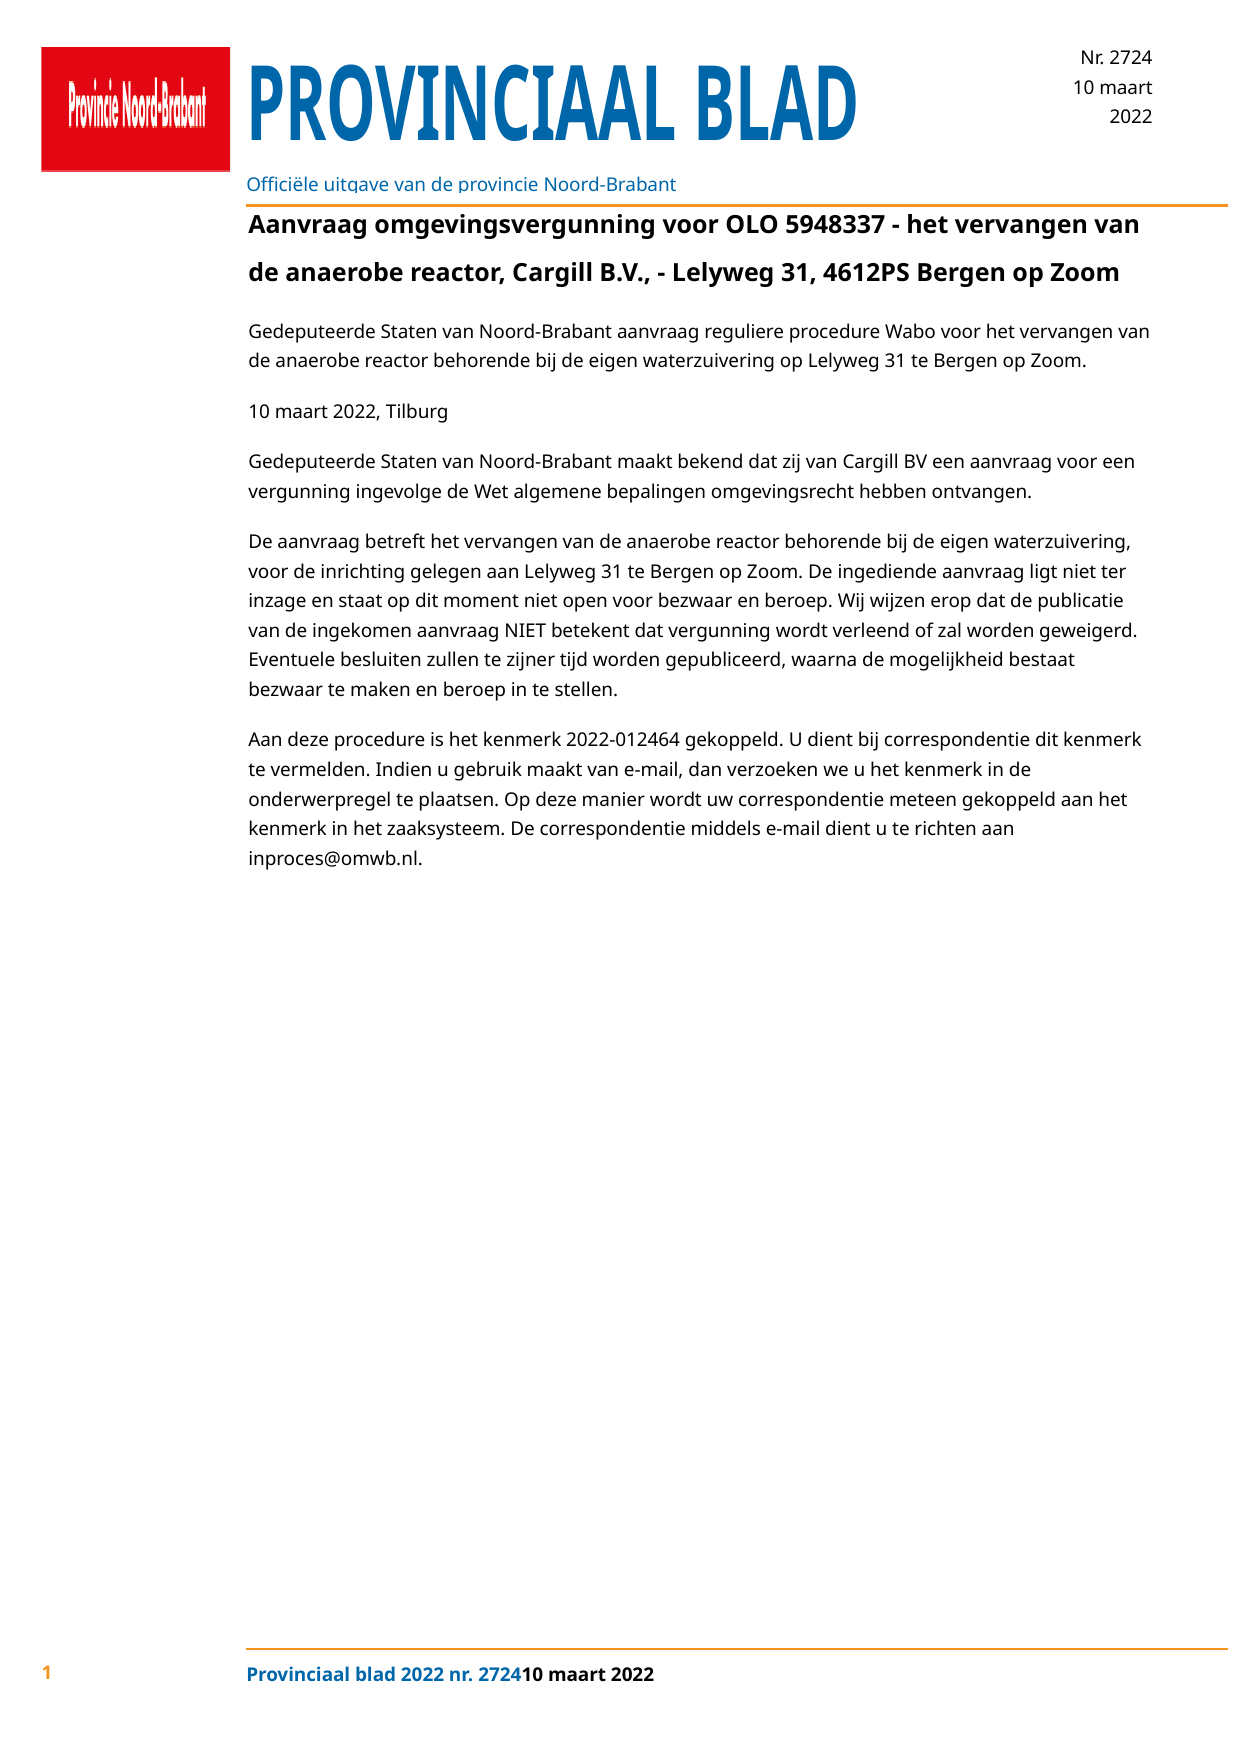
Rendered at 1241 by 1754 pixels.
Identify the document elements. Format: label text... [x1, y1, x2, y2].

text Gedeputeerde Staten van Noord-Brabant maakt bekend dat zij van Cargill BV een aanvraag voor een vergunning ingevolge de Wet algemene bepalingen omgevingsrecht hebben ontvangen. [248, 448, 1152, 504]
text Gedeputeerde Staten van Noord-Brabant aanvraag reguliere procedure Wabo voor het vervangen van de anaerobe reactor behorende bij de eigen waterzuivering op Lelyweg 31 te Bergen op Zoom. [248, 318, 1152, 373]
text Aanvraag omgevingsvergunning voor OLO 5948337 - het vervangen van de anaerobe reactor, Cargill B.V., - Lelyweg 31, 4612PS Bergen op Zoom [248, 207, 1152, 288]
text De aanvraag betreft het vervangen van de anaerobe reactor behorende bij de eigen waterzuivering, voor de inrichting gelegen aan Lelyweg 31 te Bergen op Zoom. De ingediende aanvraag ligt niet ter inzage en staat op dit moment niet open voor bezwaar en beroep. Wij wijzen erop dat de publicatie van de ingekomen aanvraag NIET betekent dat vergunning wordt verleend of zal worden geweigerd. Eventuele besluiten zullen te zijner tijd worden gepubliceerd, waarna de mogelijkheid bestaat bezwaar te maken en beroep in te stellen. [248, 528, 1152, 702]
text 10 maart 2022, Tilburg [248, 398, 1152, 424]
text Aan deze procedure is het kenmerk 2022-012464 gekoppeld. U dient bij correspondentie dit kenmerk te vermelden. Indien u gebruik maakt van e-mail, dan verzoeken we u het kenmerk in de onderwerpregel te plaatsen. Op deze manier wordt uw correspondentie meteen gekoppeld aan het kenmerk in het zaaksysteem. De correspondentie middels e-mail dient u te richten aan inproces@omwb.nl. [248, 727, 1152, 871]
picture [41, 47, 231, 172]
